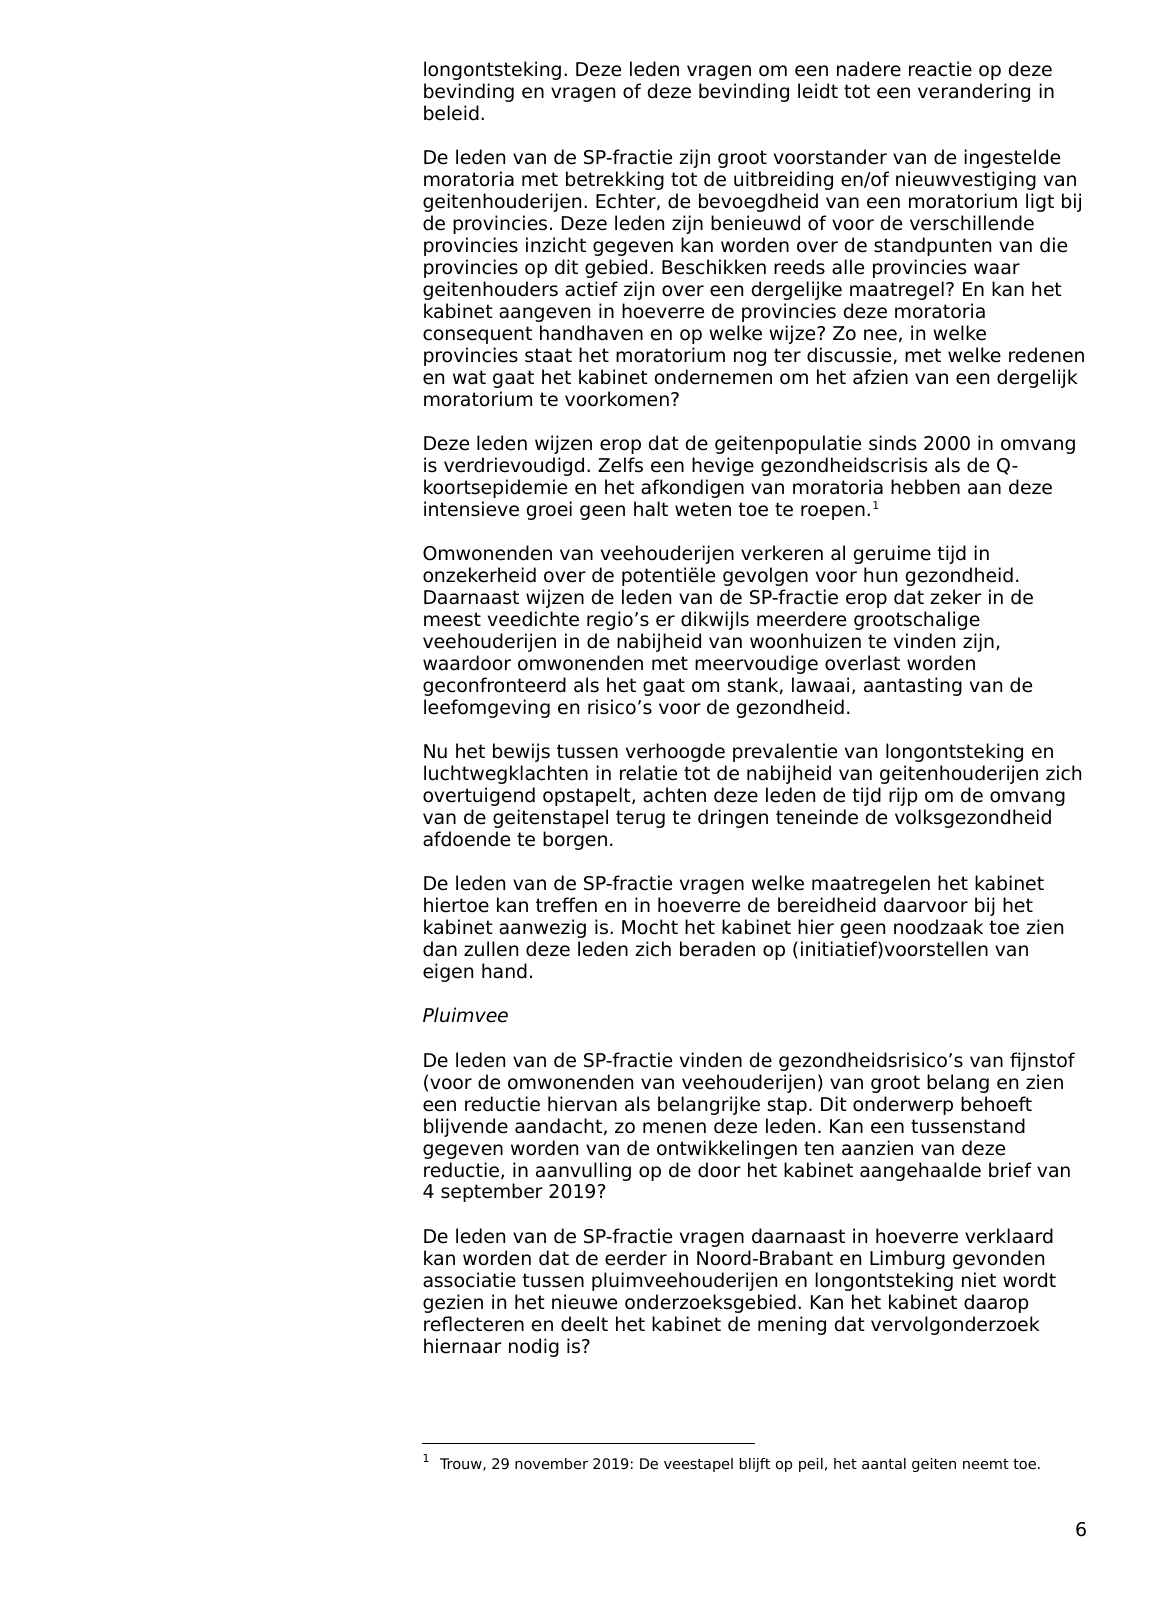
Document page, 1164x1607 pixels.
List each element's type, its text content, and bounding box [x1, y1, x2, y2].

text De leden van de SP-fractie vinden de gezondheidsrisico’s van fijnstof (voor de omwonenden van veehouderijen) van groot belang en zien een reductie hiervan als belangrijke stap. Dit onderwerp behoeft blijvende aandacht, zo menen deze leden. Kan een tussenstand gegeven worden van de ontwikkelingen ten aanzien van deze reductie, in aanvulling op de door het kabinet aangehaalde brief van 4 september 2019? [422, 1049, 1087, 1203]
text De leden van de SP-fractie vragen welke maatregelen het kabinet hiertoe kan treffen en in hoeverre de bereidheid daarvoor bij het kabinet aanwezig is. Mocht het kabinet hier geen noodzaak toe zien dan zullen deze leden zich beraden op (initiatief)voorstellen van eigen hand. [422, 873, 1087, 983]
text longontsteking. Deze leden vragen om een nadere reactie op deze bevinding en vragen of deze bevinding leidt tot een verandering in beleid. [422, 59, 1087, 125]
text De leden van de SP-fractie zijn groot voorstander van de ingestelde moratoria met betrekking tot de uitbreiding en/of nieuwvestiging van geitenhouderijen. Echter, de bevoegdheid van een moratorium ligt bij de provincies. Deze leden zijn benieuwd of voor de verschillende provincies inzicht gegeven kan worden over de standpunten van die provincies op dit gebied. Beschikken reeds alle provincies waar geitenhouders actief zijn over een dergelijke maatregel? En kan het kabinet aangeven in hoeverre de provincies deze moratoria consequent handhaven en op welke wijze? Zo nee, in welke provincies staat het moratorium nog ter discussie, met welke redenen en wat gaat het kabinet ondernemen om het afzien van een dergelijk moratorium te voorkomen? [422, 147, 1087, 411]
text Trouw, 29 november 2019: De veestapel blijft op peil, het aantal geiten neemt toe. [422, 1452, 1087, 1474]
subtitle Pluimvee [422, 1005, 1087, 1027]
text De leden van de SP-fractie vragen daarnaast in hoeverre verklaard kan worden dat de eerder in Noord-Brabant en Limburg gevonden associatie tussen pluimveehouderijen en longontsteking niet wordt gezien in het nieuwe onderzoeksgebied. Kan het kabinet daarop reflecteren en deelt het kabinet de mening dat vervolgonderzoek hiernaar nodig is? [422, 1226, 1087, 1357]
text Deze leden wijzen erop dat de geitenpopulatie sinds 2000 in omvang is verdrievoudigd. Zelfs een hevige gezondheidscrisis als de Q-koortsepidemie en het afkondigen van moratoria hebben aan deze intensieve groei geen halt weten toe te roepen. [422, 433, 1087, 521]
text Nu het bewijs tussen verhoogde prevalentie van longontsteking en luchtwegklachten in relatie tot de nabijheid van geitenhouderijen zich overtuigend opstapelt, achten deze leden de tijd rijp om de omvang van de geitenstapel terug te dringen teneinde de volksgezondheid afdoende te borgen. [422, 741, 1087, 851]
text Omwonenden van veehouderijen verkeren al geruime tijd in onzekerheid over de potentiële gevolgen voor hun gezondheid. Daarnaast wijzen de leden van de SP-fractie erop dat zeker in de meest veedichte regio’s er dikwijls meerdere grootschalige veehouderijen in de nabijheid van woonhuizen te vinden zijn, waardoor omwonenden met meervoudige overlast worden geconfronteerd als het gaat om stank, lawaai, aantasting van de leefomgeving en risico’s voor de gezondheid. [422, 543, 1087, 719]
